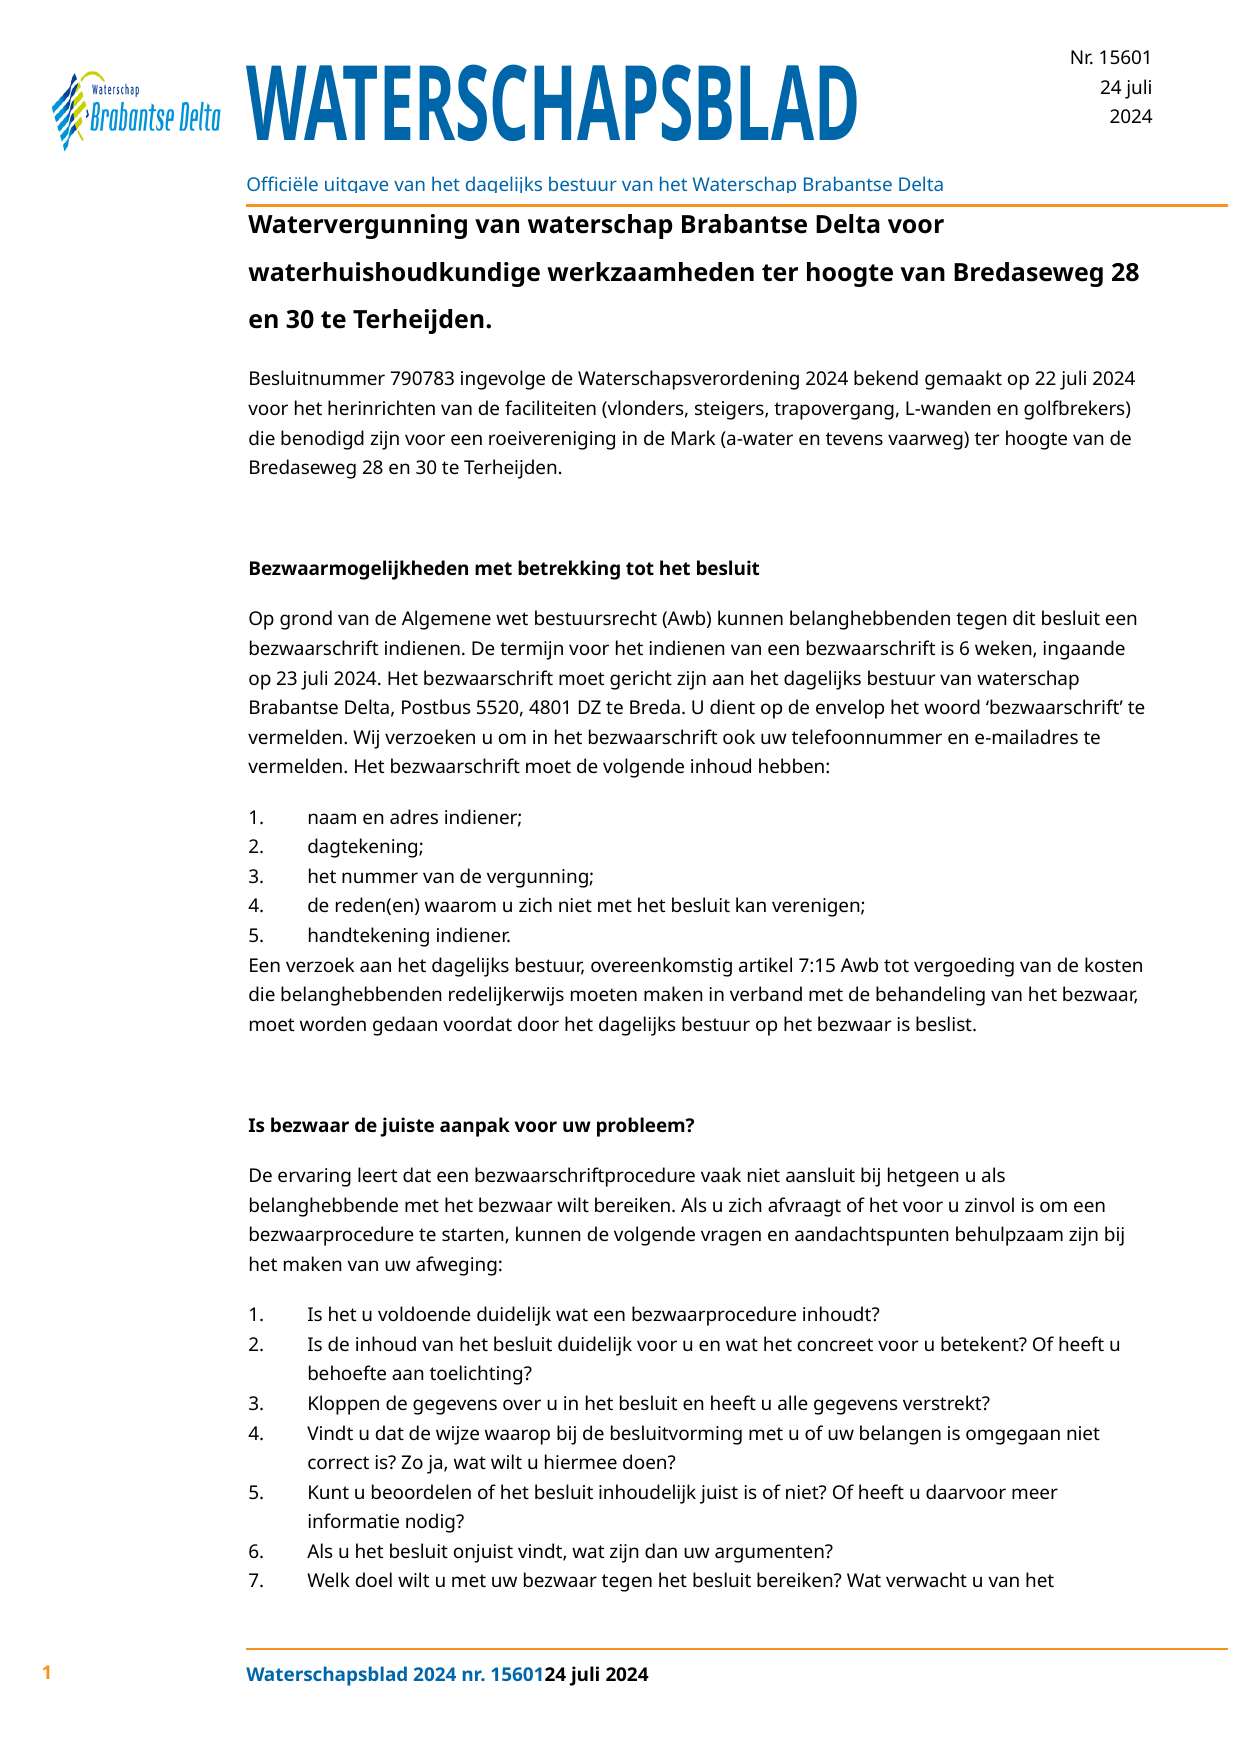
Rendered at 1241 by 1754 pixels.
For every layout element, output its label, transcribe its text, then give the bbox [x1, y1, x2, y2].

text Een verzoek aan het dagelijks bestuur, overeenkomstig artikel 7:15 Awb tot vergoeding van de kosten die belanghebbenden redelijkerwijs moeten maken in verband met de behandeling van het bezwaar, moet worden gedaan voordat door het dagelijks bestuur op het bezwaar is beslist. [248, 952, 1152, 1037]
text Is bezwaar de juiste aanpak voor uw probleem? [248, 1112, 1152, 1137]
text Watervergunning van waterschap Brabantse Delta voor waterhuishoudkundige werkzaamheden ter hoogte van Bredaseweg 28 en 30 te Terheijden. [248, 207, 1152, 336]
list het nummer van de vergunning; [248, 863, 1152, 889]
list Is het u voldoende duidelijk wat een bezwaarprocedure inhoudt? [248, 1301, 1152, 1327]
text Besluitnummer 790783 ingevolge de Waterschapsverordening 2024 bekend gemaakt op 22 juli 2024 voor het herinrichten van de faciliteiten (vlonders, steigers, trapovergang, L-wanden en golfbrekers) die benodigd zijn voor een roeivereniging in de Mark (a-water en tevens vaarweg) ter hoogte van de Bredaseweg 28 en 30 te Terheijden. [248, 366, 1152, 480]
text Bezwaarmogelijkheden met betrekking tot het besluit [248, 555, 1152, 581]
text Op grond van de Algemene wet bestuursrecht (Awb) kunnen belanghebbenden tegen dit besluit een bezwaarschrift indienen. De termijn voor het indienen van een bezwaarschrift is 6 weken, ingaande op 23 juli 2024. Het bezwaarschrift moet gericht zijn aan het dagelijks bestuur van waterschap Brabantse Delta, Postbus 5520, 4801 DZ te Breda. U dient op de envelop het woord ‘bezwaarschrift’ te vermelden. Wij verzoeken u om in het bezwaarschrift ook uw telefoonnummer en e‑mailadres te vermelden. Het bezwaarschrift moet de volgende inhoud hebben: [248, 606, 1152, 779]
list handtekening indiener. [248, 922, 1152, 948]
list dagtekening; [248, 833, 1152, 859]
list Vindt u dat de wijze waarop bij de besluitvorming met u of uw belangen is omgegaan niet correct is? Zo ja, wat wilt u hiermee doen? [248, 1420, 1152, 1475]
list Als u het besluit onjuist vindt, wat zijn dan uw argumenten? [248, 1538, 1152, 1564]
list Kunt u beoordelen of het besluit inhoudelijk juist is of niet? Of heeft u daarvoor meer informatie nodig? [248, 1479, 1152, 1534]
list Welk doel wilt u met uw bezwaar tegen het besluit bereiken? Wat verwacht u van het [248, 1568, 1152, 1593]
list Is de inhoud van het besluit duidelijk voor u en wat het concreet voor u betekent? Of heeft u behoefte aan toelichting? [248, 1331, 1152, 1386]
list Kloppen de gegevens over u in het besluit en heeft u alle gegevens verstrekt? [248, 1390, 1152, 1416]
text De ervaring leert dat een bezwaarschriftprocedure vaak niet aansluit bij hetgeen u als belanghebbende met het bezwaar wilt bereiken. Als u zich afvraagt of het voor u zinvol is om een bezwaarprocedure te starten, kunnen de volgende vragen en aandachtspunten behulpzaam zijn bij het maken van uw afweging: [248, 1162, 1152, 1277]
list de reden(en) waarom u zich niet met het besluit kan verenigen; [248, 893, 1152, 918]
list naam en adres indiener; [248, 804, 1152, 829]
picture [41, 47, 231, 172]
